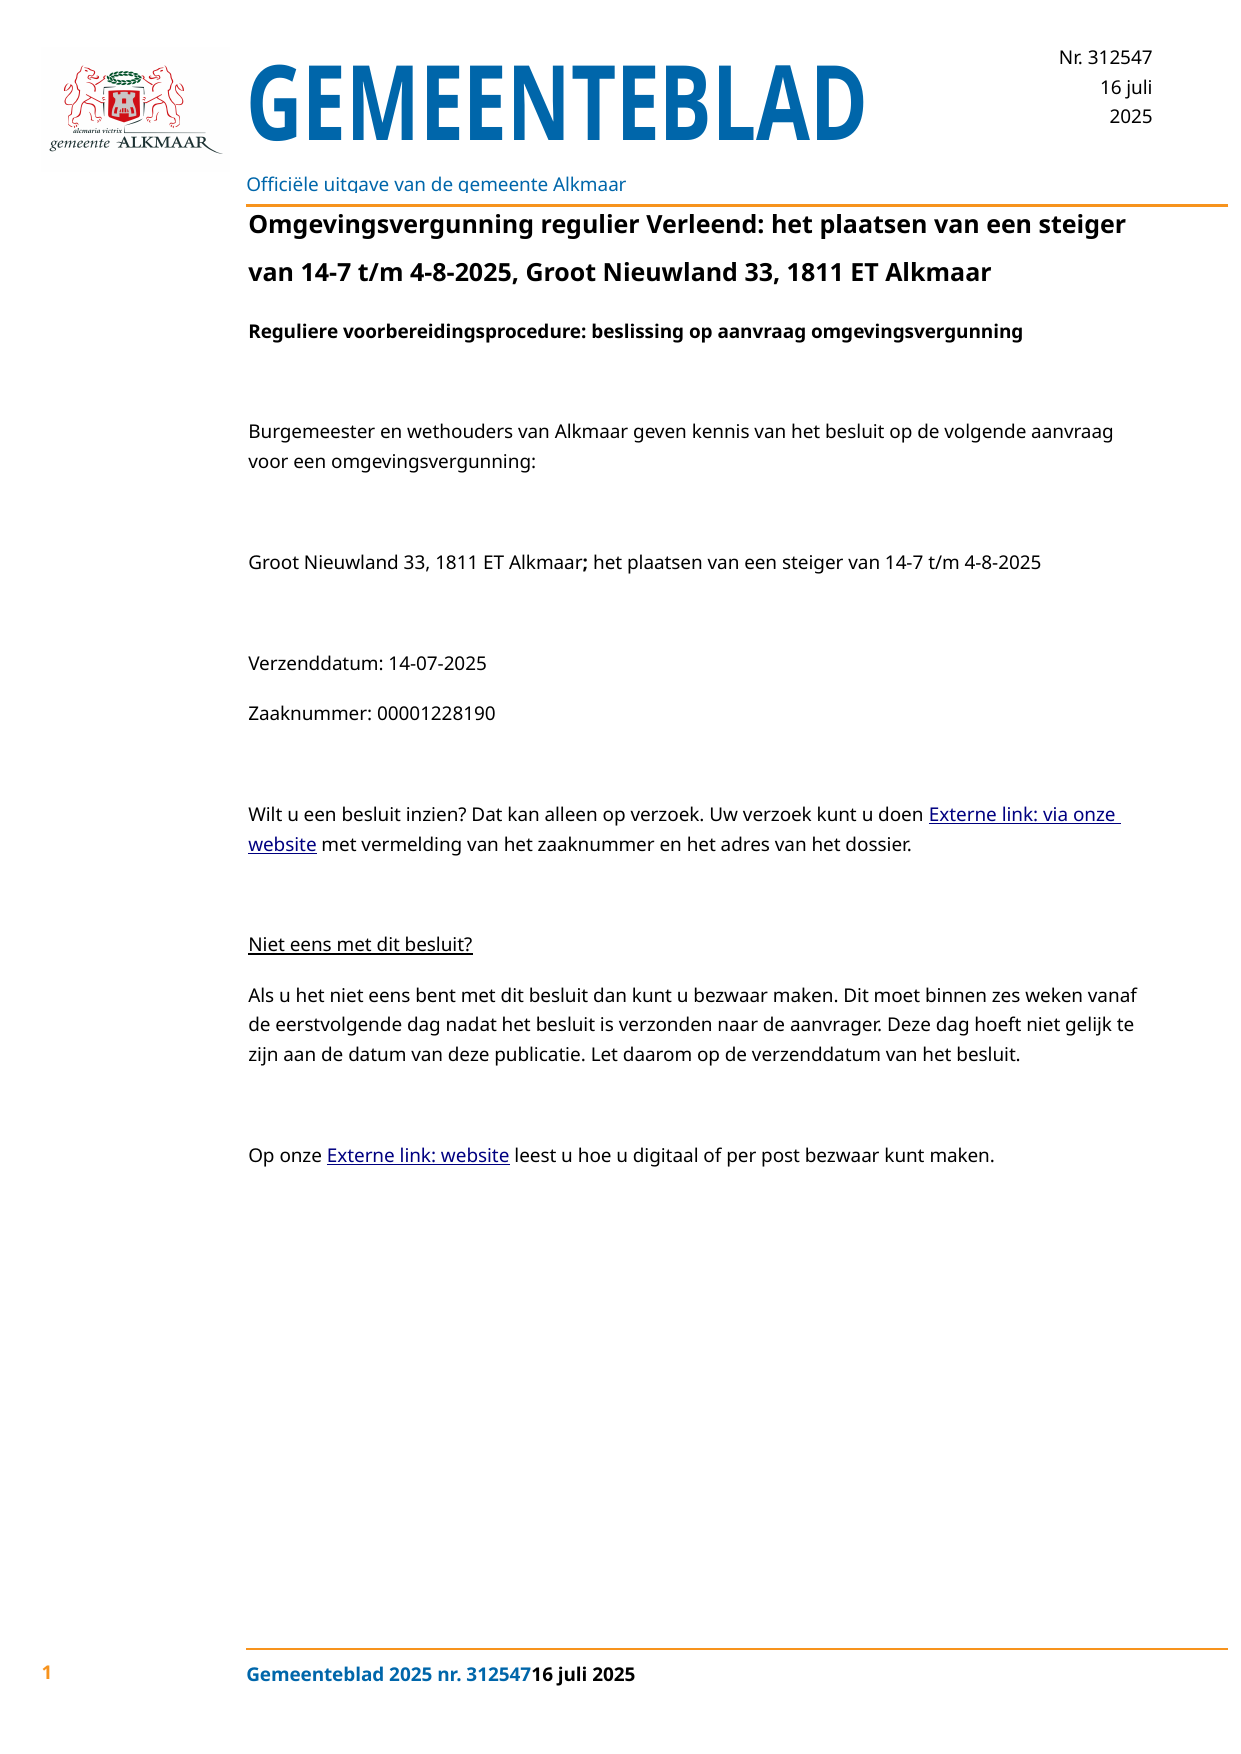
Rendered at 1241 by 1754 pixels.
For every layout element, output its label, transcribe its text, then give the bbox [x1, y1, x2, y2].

text Burgemeester en wethouders van Alkmaar geven kennis van het besluit op de volgende aanvraag voor een omgevingsvergunning: [248, 419, 1152, 474]
text Niet eens met dit besluit? [248, 932, 1152, 957]
text Omgevingsvergunning regulier Verleend: het plaatsen van een steiger van 14-7 t/m 4-8-2025, Groot Nieuwland 33, 1811 ET Alkmaar [248, 207, 1152, 288]
text Als u het niet eens bent met dit besluit dan kunt u bezwaar maken. Dit moet binnen zes weken vanaf de eerstvolgende dag nadat het besluit is verzonden naar de aanvrager. Deze dag hoeft niet gelijk te zijn aan de datum van deze publicatie. Let daarom op de verzenddatum van het besluit. [248, 982, 1152, 1067]
text Reguliere voorbereidingsprocedure: beslissing op aanvraag omgevingsvergunning [248, 318, 1152, 344]
text Verzenddatum: 14-07-2025 [248, 650, 1152, 676]
text Wilt u een besluit inzien? Dat kan alleen op verzoek. Uw verzoek kunt u doen Externe link: via onze website met vermelding van het zaaknummer en het adres van het dossier. [248, 801, 1152, 857]
picture [41, 47, 231, 172]
text Zaaknummer: 00001228190 [248, 700, 1152, 726]
text Op onze Externe link: website leest u hoe u digitaal of per post bezwaar kunt maken. [248, 1142, 1152, 1168]
text Groot Nieuwland 33, 1811 ET Alkmaar; het plaatsen van een steiger van 14-7 t/m 4-8-2025 [248, 549, 1152, 575]
